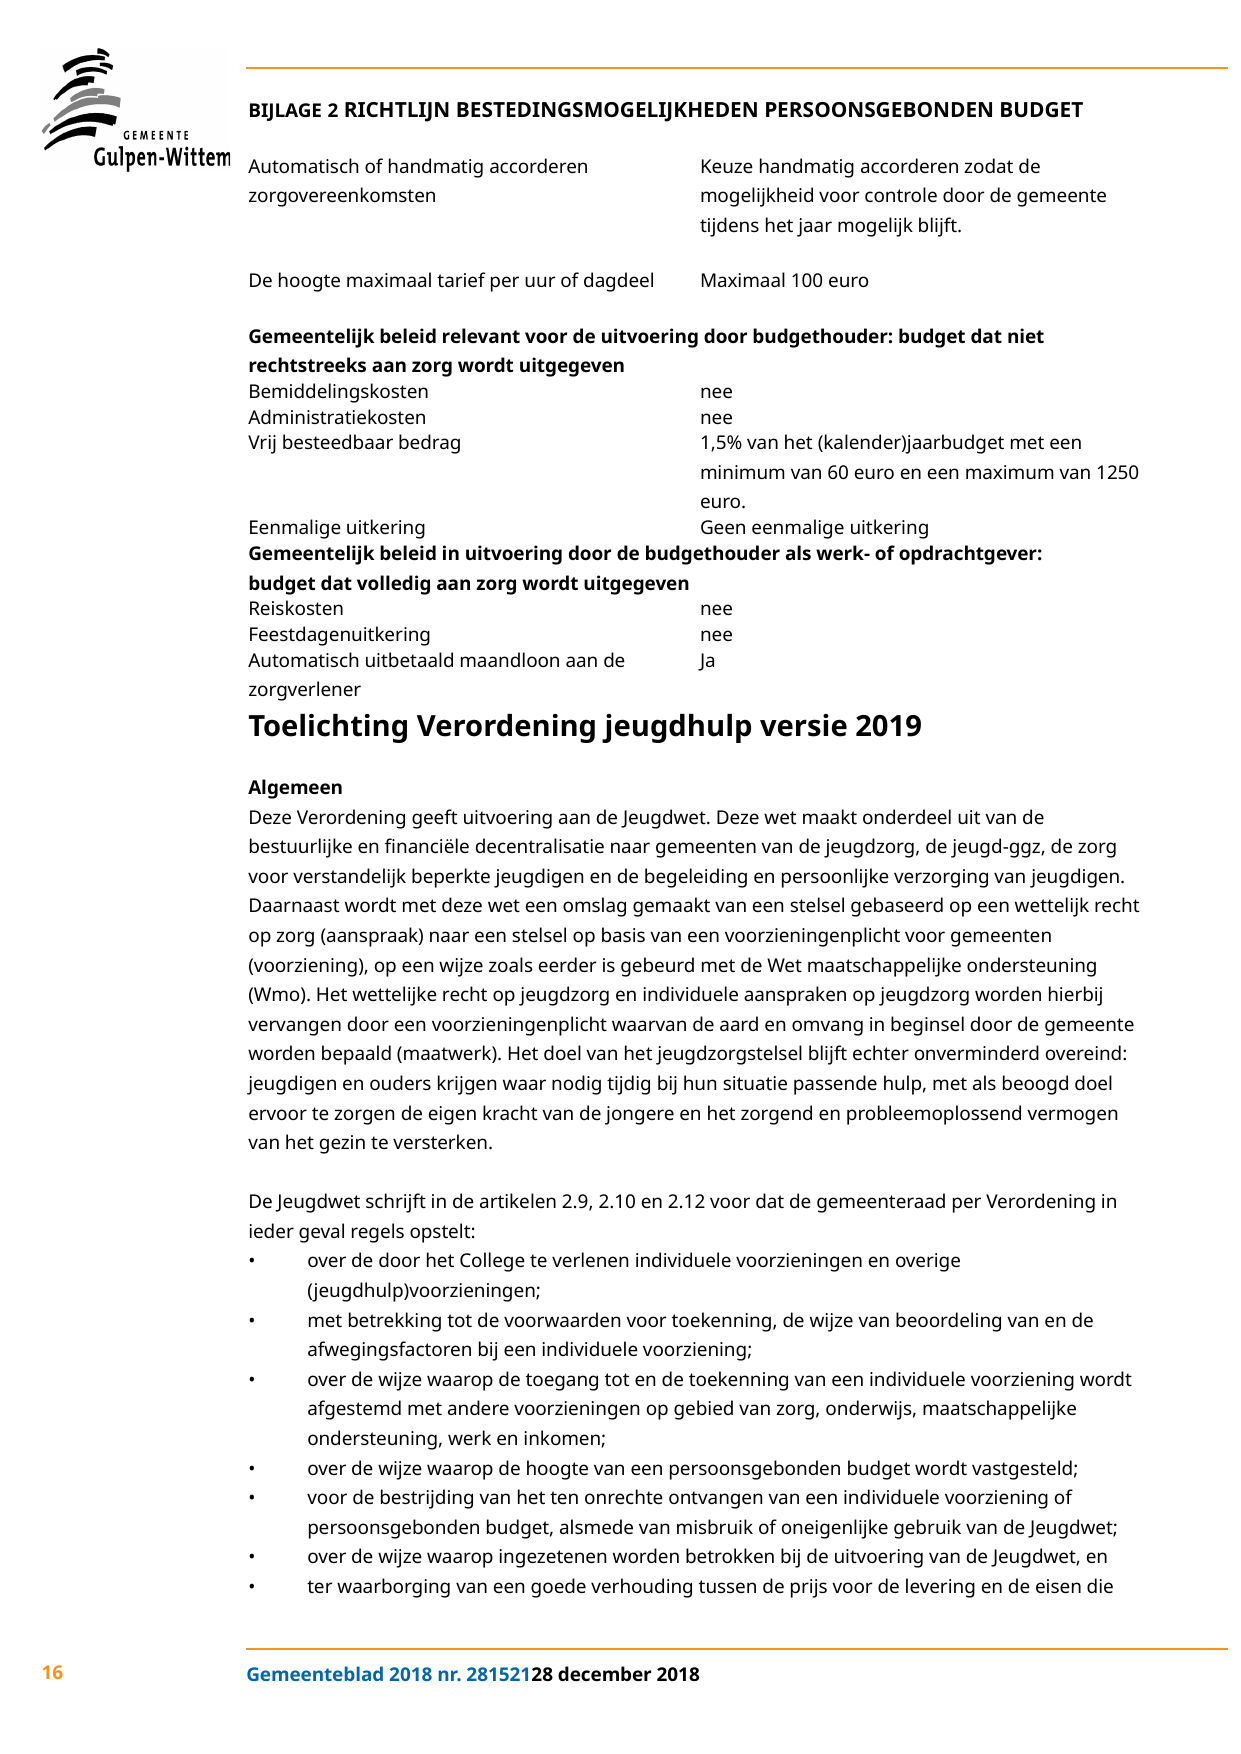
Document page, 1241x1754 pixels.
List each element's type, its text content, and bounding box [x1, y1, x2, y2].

table_cell Maximaal 100 euro [700, 268, 1152, 323]
list over de wijze waarop ingezetenen worden betrokken bij de uitvoering van de Jeugdwet, en [248, 1543, 1152, 1569]
table_cell Ja [700, 647, 1152, 702]
table_cell Gemeentelijk beleid in uitvoering door de budgethouder als werk- of opdrachtgever: budget dat volledig aan zorg wordt uitgegeven [248, 540, 1152, 596]
picture [41, 47, 231, 172]
list over de wijze waarop de hoogte van een persoonsgebonden budget wordt vastgesteld; [248, 1455, 1152, 1481]
text Toelichting Verordening jeugdhulp versie 2019 [248, 706, 1152, 745]
table_cell Automatisch uitbetaald maandloon aan de zorgverlener [248, 647, 700, 702]
text BIJLAGE 2 RICHTLIJN BESTEDINGSMOGELIJKHEDEN PERSOONSGEBONDEN BUDGET [248, 95, 1152, 123]
table_cell Gemeentelijk beleid relevant voor de uitvoering door budgethouder: budget dat niet rechtstreeks aan zorg wordt uitgegeven [248, 323, 1152, 378]
text Algemeen [248, 774, 1152, 800]
table_cell Geen eenmalige uitkering [700, 515, 1152, 540]
table_cell Reiskosten [248, 596, 700, 621]
table_cell Vrij besteedbaar bedrag [248, 430, 700, 514]
text Deze Verordening geeft uitvoering aan de Jeugdwet. Deze wet maakt onderdeel uit van de bestuurlijke en financiële decentralisatie naar gemeenten van de jeugdzorg, de jeugd-ggz, de zorg voor verstandelijk beperkte jeugdigen en de begeleiding en persoonlijke verzorging van jeugdigen. Daarnaast wordt met deze wet een omslag gemaakt van een stelsel gebaseerd op een wettelijk recht op zorg (aanspraak) naar een stelsel op basis van een voorzieningenplicht voor gemeenten (voorziening), op een wijze zoals eerder is gebeurd met de Wet maatschappelijke ondersteuning (Wmo). Het wettelijke recht op jeugdzorg en individuele aanspraken op jeugdzorg worden hierbij vervangen door een voorzieningenplicht waarvan de aard en omvang in beginsel door de gemeente worden bepaald (maatwerk). Het doel van het jeugdzorgstelsel blijft echter onverminderd overeind: jeugdigen en ouders krijgen waar nodig tijdig bij hun situatie passende hulp, met als beoogd doel ervoor te zorgen de eigen kracht van de jongere en het zorgend en probleemoplossend vermogen van het gezin te versterken. [248, 804, 1152, 1155]
table_cell Eenmalige uitkering [248, 515, 700, 540]
table_cell Administratiekosten [248, 404, 700, 429]
list over de door het College te verlenen individuele voorzieningen en overige (jeugdhulp)voorzieningen; [248, 1248, 1152, 1303]
table_cell Feestdagenuitkering [248, 621, 700, 647]
list over de wijze waarop de toegang tot en de toekenning van een individuele voorziening wordt afgestemd met andere voorzieningen op gebied van zorg, onderwijs, maatschappelijke ondersteuning, werk en inkomen; [248, 1366, 1152, 1451]
table_cell Bemiddelingskosten [248, 378, 700, 404]
list met betrekking tot de voorwaarden voor toekenning, de wijze van beoordeling van en de afwegingsfactoren bij een individuele voorziening; [248, 1307, 1152, 1362]
table_cell nee [700, 378, 1152, 404]
table_cell De hoogte maximaal tarief per uur of dagdeel [248, 268, 700, 323]
table_cell nee [700, 621, 1152, 647]
table_header Keuze handmatig accorderen zodat de mogelijkheid voor controle door de gemeente tijdens het jaar mogelijk blijft. [700, 153, 1152, 267]
table_cell nee [700, 404, 1152, 429]
list ter waarborging van een goede verhouding tussen de prijs voor de levering en de eisen die [248, 1573, 1152, 1599]
list voor de bestrijding van het ten onrechte ontvangen van een individuele voorziening of persoonsgebonden budget, alsmede van misbruik of oneigenlijke gebruik van de Jeugdwet; [248, 1484, 1152, 1540]
text De Jeugdwet schrijft in de artikelen 2.9, 2.10 en 2.12 voor dat de gemeenteraad per Verordening in ieder geval regels opstelt: [248, 1188, 1152, 1244]
table_cell 1,5% van het (kalender)jaarbudget met een minimum van 60 euro en een maximum van 1250 euro. [700, 430, 1152, 514]
table_cell nee [700, 596, 1152, 621]
table_header Automatisch of handmatig accorderen zorgovereenkomsten [248, 153, 700, 267]
